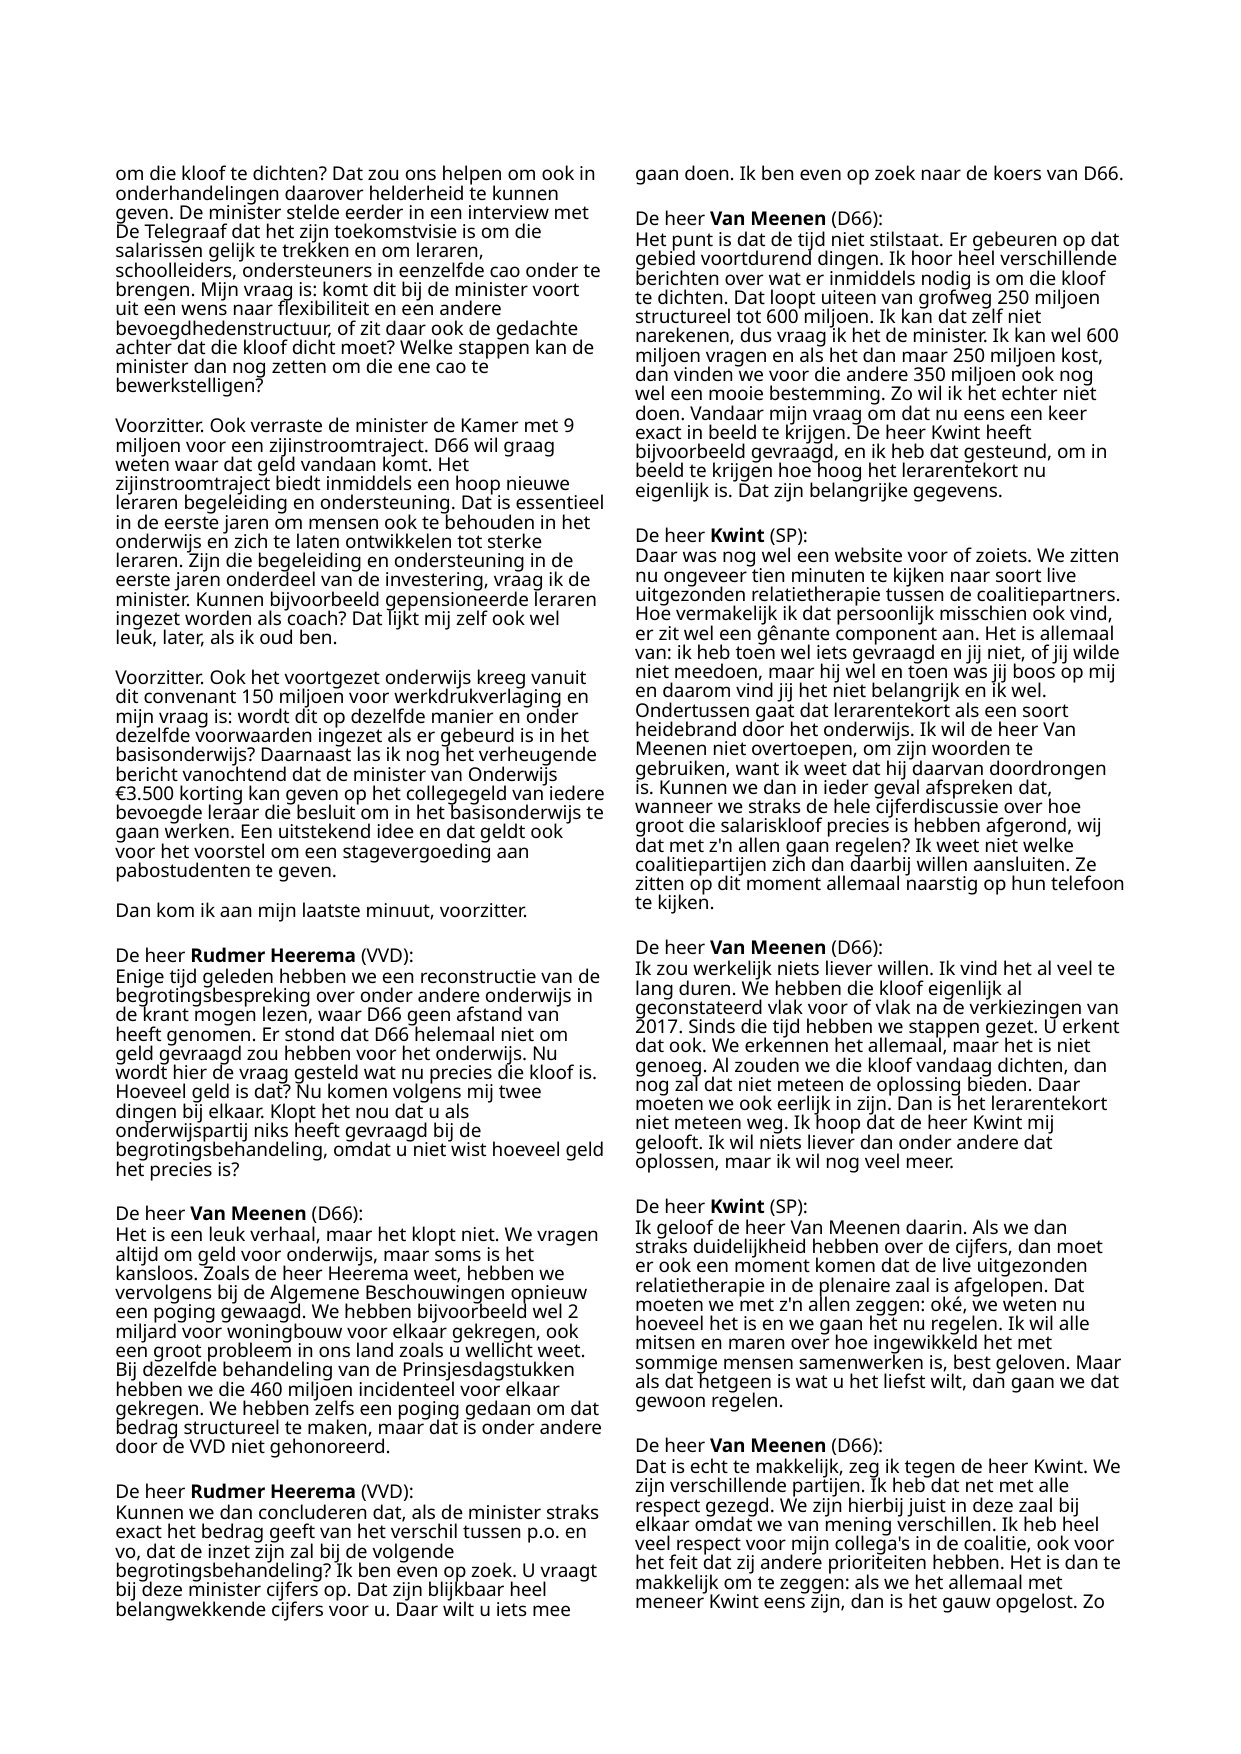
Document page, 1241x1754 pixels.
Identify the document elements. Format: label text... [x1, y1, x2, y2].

text Kunnen we dan concluderen dat, als de minister straks exact het bedrag geeft van het verschil tussen p.o. en vo, dat de inzet zijn zal bij de volgende begrotingsbehandeling? Ik ben even op zoek. U vraagt bij deze minister cijfers op. Dat zijn blijkbaar heel belangwekkende cijfers voor u. Daar wilt u iets mee [115, 1504, 605, 1620]
text De heer Van Meenen (D66): [115, 1201, 605, 1226]
text Ik zou werkelijk niets liever willen. Ik vind het al veel te lang duren. We hebben die kloof eigenlijk al geconstateerd vlak voor of vlak na de verkiezingen van 2017. Sinds die tijd hebben we stappen gezet. U erkent dat ook. We erkennen het allemaal, maar het is niet genoeg. Al zouden we die kloof vandaag dichten, dan nog zal dat niet meteen de oplossing bieden. Daar moeten we ook eerlijk in zijn. Dan is het lerarentekort niet meteen weg. Ik hoop dat de heer Kwint mij gelooft. Ik wil niets liever dan onder andere dat oplossen, maar ik wil nog veel meer. [635, 960, 1125, 1172]
text Voorzitter. Ook het voortgezet onderwijs kreeg vanuit dit convenant 150 miljoen voor werkdrukverlaging en mijn vraag is: wordt dit op dezelfde manier en onder dezelfde voorwaarden ingezet als er gebeurd is in het basisonderwijs? Daarnaast las ik nog het verheugende bericht vanochtend dat de minister van Onderwijs €3.500 korting kan geven op het collegegeld van iedere bevoegde leraar die besluit om in het basisonderwijs te gaan werken. Een uitstekend idee en dat geldt ook voor het voorstel om een stagevergoeding aan pabostudenten te geven. [115, 669, 605, 881]
text De heer Rudmer Heerema (VVD): [115, 1478, 605, 1504]
text Dat is echt te makkelijk, zeg ik tegen de heer Kwint. We zijn verschillende partijen. Ik heb dat net met alle respect gezegd. We zijn hierbij juist in deze zaal bij elkaar omdat we van mening verschillen. Ik heb heel veel respect voor mijn collega's in de coalitie, ook voor het feit dat zij andere prioriteiten hebben. Het is dan te makkelijk om te zeggen: als we het allemaal met meneer Kwint eens zijn, dan is het gauw opgelost. Zo [635, 1458, 1125, 1612]
text De heer Kwint (SP): [635, 1193, 1125, 1219]
text Het punt is dat de tijd niet stilstaat. Er gebeuren op dat gebied voortdurend dingen. Ik hoor heel verschillende berichten over wat er inmiddels nodig is om die kloof te dichten. Dat loopt uiteen van grofweg 250 miljoen structureel tot 600 miljoen. Ik kan dat zelf niet narekenen, dus vraag ik het de minister. Ik kan wel 600 miljoen vragen en als het dan maar 250 miljoen kost, dan vinden we voor die andere 350 miljoen ook nog wel een mooie bestemming. Zo wil ik het echter niet doen. Vandaar mijn vraag om dat nu eens een keer exact in beeld te krijgen. De heer Kwint heeft bijvoorbeeld gevraagd, en ik heb dat gesteund, om in beeld te krijgen hoe hoog het lerarentekort nu eigenlijk is. Dat zijn belangrijke gegevens. [635, 231, 1125, 501]
text om die kloof te dichten? Dat zou ons helpen om ook in onderhandelingen daarover helderheid te kunnen geven. De minister stelde eerder in een interview met De Telegraaf dat het zijn toekomstvisie is om die salarissen gelijk te trekken en om leraren, schoolleiders, ondersteuners in eenzelfde cao onder te brengen. Mijn vraag is: komt dit bij de minister voort uit een wens naar flexibiliteit en een andere bevoegdhedenstructuur, of zit daar ook de gedachte achter dat die kloof dicht moet? Welke stappen kan de minister dan nog zetten om die ene cao te bewerkstelligen? [115, 165, 605, 397]
text Het is een leuk verhaal, maar het klopt niet. We vragen altijd om geld voor onderwijs, maar soms is het kansloos. Zoals de heer Heerema weet, hebben we vervolgens bij de Algemene Beschouwingen opnieuw een poging gewaagd. We hebben bijvoorbeeld wel 2 miljard voor woningbouw voor elkaar gekregen, ook een groot probleem in ons land zoals u wellicht weet. Bij dezelfde behandeling van de Prinsjesdagstukken hebben we die 460 miljoen incidenteel voor elkaar gekregen. We hebben zelfs een poging gedaan om dat bedrag structureel te maken, maar dat is onder andere door de VVD niet gehonoreerd. [115, 1226, 605, 1458]
text De heer Kwint (SP): [635, 522, 1125, 547]
text Ik geloof de heer Van Meenen daarin. Als we dan straks duidelijkheid hebben over de cijfers, dan moet er ook een moment komen dat de live uitgezonden relatietherapie in de plenaire zaal is afgelopen. Dat moeten we met z'n allen zeggen: oké, we weten nu hoeveel het is en we gaan het nu regelen. Ik wil alle mitsen en maren over hoe ingewikkeld het met sommige mensen samenwerken is, best geloven. Maar als dat hetgeen is wat u het liefst wilt, dan gaan we dat gewoon regelen. [635, 1219, 1125, 1411]
text gaan doen. Ik ben even op zoek naar de koers van D66. [635, 165, 1125, 184]
text De heer Van Meenen (D66): [635, 1432, 1125, 1458]
text Dan kom ik aan mijn laatste minuut, voorzitter. [115, 902, 605, 921]
text De heer Van Meenen (D66): [635, 205, 1125, 231]
text De heer Rudmer Heerema (VVD): [115, 942, 605, 968]
text De heer Van Meenen (D66): [635, 934, 1125, 960]
text Enige tijd geleden hebben we een reconstructie van de begrotingsbespreking over onder andere onderwijs in de krant mogen lezen, waar D66 geen afstand van heeft genomen. Er stond dat D66 helemaal niet om geld gevraagd zou hebben voor het onderwijs. Nu wordt hier de vraag gesteld wat nu precies die kloof is. Hoeveel geld is dat? Nu komen volgens mij twee dingen bij elkaar. Klopt het nou dat u als onderwijspartij niks heeft gevraagd bij de begrotingsbehandeling, omdat u niet wist hoeveel geld het precies is? [115, 968, 605, 1180]
text Daar was nog wel een website voor of zoiets. We zitten nu ongeveer tien minuten te kijken naar soort live uitgezonden relatietherapie tussen de coalitiepartners. Hoe vermakelijk ik dat persoonlijk misschien ook vind, er zit wel een gênante component aan. Het is allemaal van: ik heb toen wel iets gevraagd en jij niet, of jij wilde niet meedoen, maar hij wel en toen was jij boos op mij en daarom vind jij het niet belangrijk en ik wel. Ondertussen gaat dat lerarentekort als een soort heidebrand door het onderwijs. Ik wil de heer Van Meenen niet overtoepen, om zijn woorden te gebruiken, want ik weet dat hij daarvan doordrongen is. Kunnen we dan in ieder geval afspreken dat, wanneer we straks de hele cijferdiscussie over hoe groot die salariskloof precies is hebben afgerond, wij dat met z'n allen gaan regelen? Ik weet niet welke coalitiepartijen zich dan daarbij willen aansluiten. Ze zitten op dit moment allemaal naarstig op hun telefoon te kijken. [635, 547, 1125, 914]
text Voorzitter. Ook verraste de minister de Kamer met 9 miljoen voor een zijinstroomtraject. D66 wil graag weten waar dat geld vandaan komt. Het zijinstroomtraject biedt inmiddels een hoop nieuwe leraren begeleiding en ondersteuning. Dat is essentieel in de eerste jaren om mensen ook te behouden in het onderwijs en zich te laten ontwikkelen tot sterke leraren. Zijn die begeleiding en ondersteuning in de eerste jaren onderdeel van de investering, vraag ik de minister. Kunnen bijvoorbeeld gepensioneerde leraren ingezet worden als coach? Dat lijkt mij zelf ook wel leuk, later, als ik oud ben. [115, 417, 605, 648]
